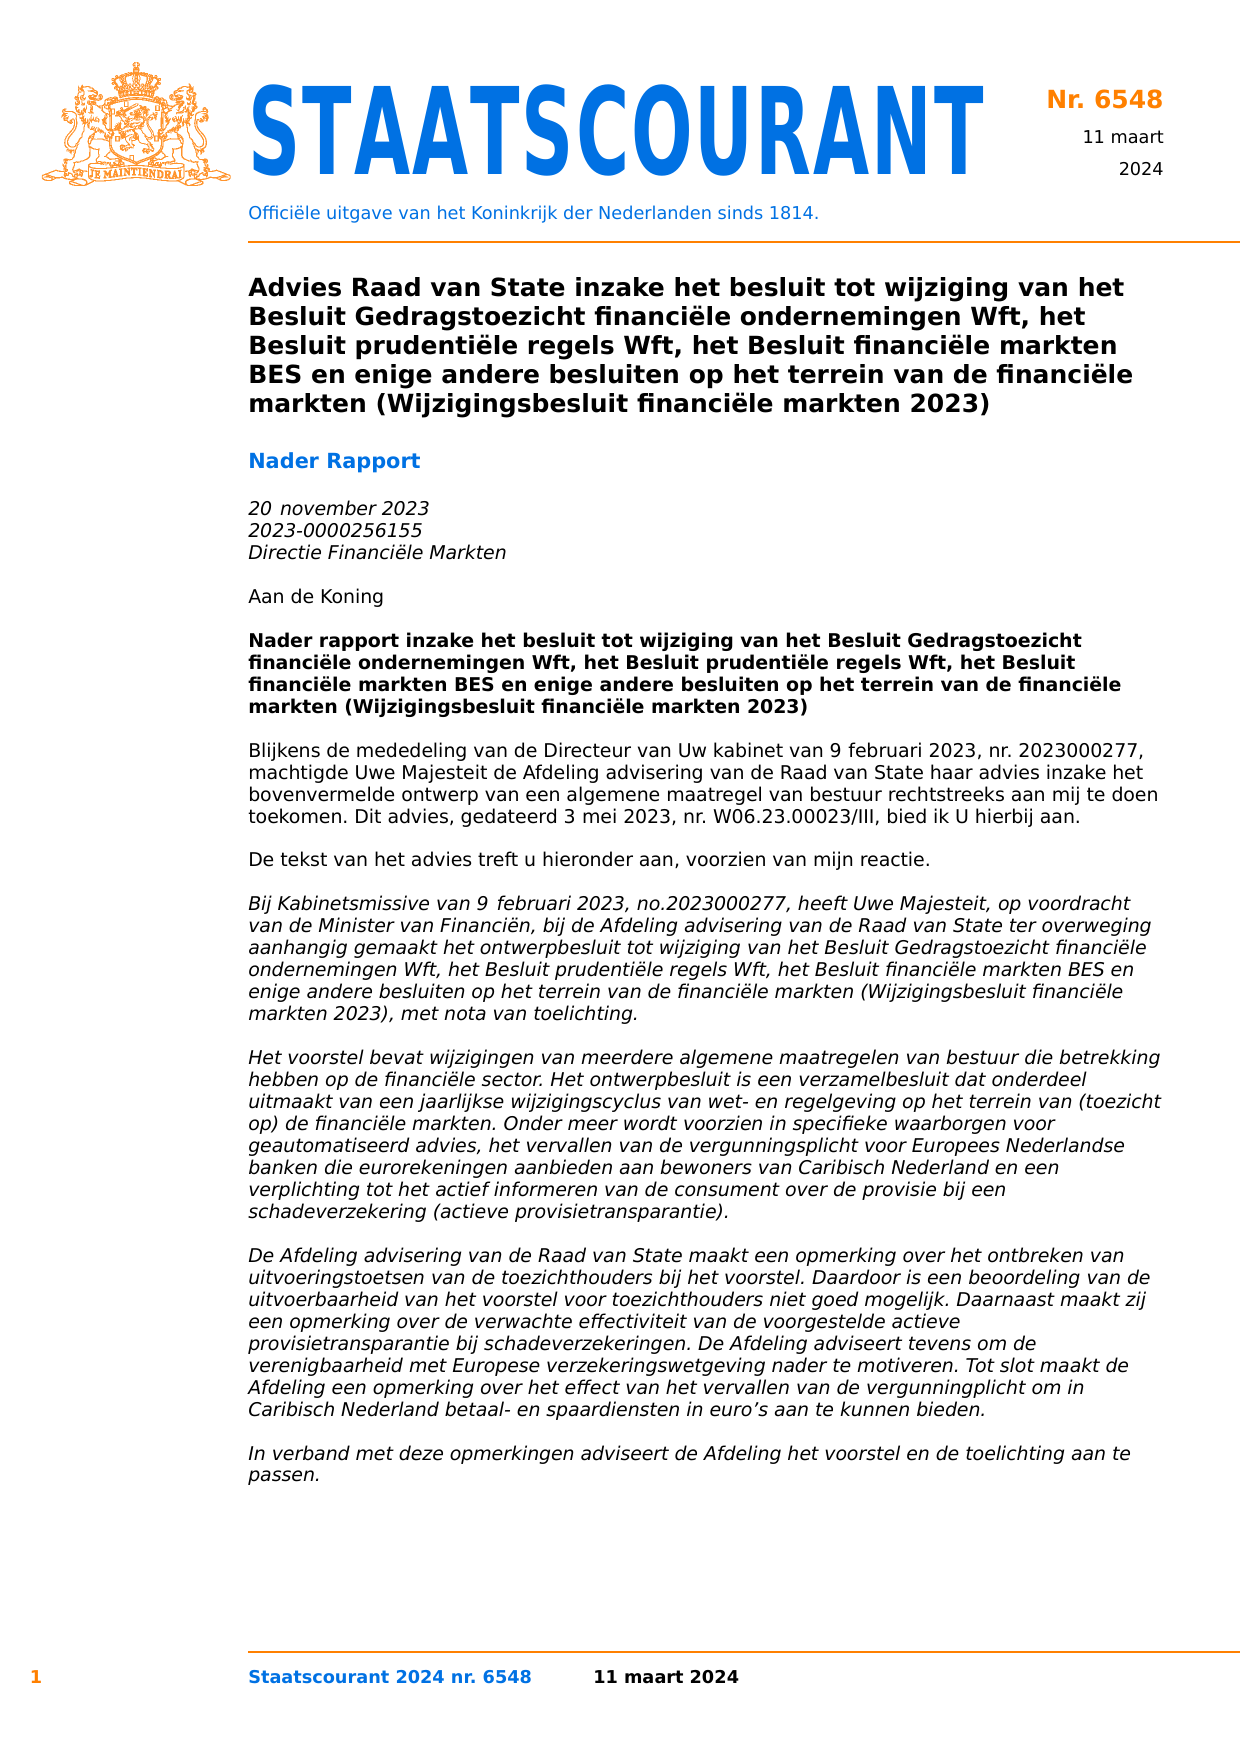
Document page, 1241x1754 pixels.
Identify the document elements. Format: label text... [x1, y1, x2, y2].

table_header STAATSCOURANT [248, 62, 998, 203]
table_cell 2024 [998, 153, 1240, 203]
table_header Nr. 6548 [998, 62, 1240, 121]
subtitle Nader Rapport [248, 449, 1163, 473]
text De Afdeling advisering van de Raad van State maakt een opmerking over het ontbreken van uitvoeringstoetsen van de toezichthouders bij het voorstel. Daardoor is een beoordeling van de uitvoerbaarheid van het voorstel voor toezichthouders niet goed mogelijk. Daarnaast maakt zij een opmerking over de verwachte effectiviteit van de voorgestelde actieve provisietransparantie bij schadeverzekeringen. De Afdeling adviseert tevens om de verenigbaarheid met Europese verzekeringswetgeving nader te motiveren. Tot slot maakt de Afdeling een opmerking over het effect van het vervallen van de vergunningplicht om in Caribisch Nederland betaal- en spaardiensten in euro’s aan te kunnen bieden. [248, 1245, 1163, 1421]
text Nader rapport inzake het besluit tot wijziging van het Besluit Gedragstoezicht financiële ondernemingen Wft, het Besluit prudentiële regels Wft, het Besluit financiële markten BES en enige andere besluiten op het terrein van de financiële markten (Wijzigingsbesluit financiële markten 2023) [248, 630, 1163, 718]
text In verband met deze opmerkingen adviseert de Afdeling het voorstel en de toelichting aan te passen. [248, 1442, 1163, 1486]
picture [41, 62, 231, 186]
text 2023-0000256155 [248, 520, 1163, 542]
table_cell Officiële uitgave van het Koninkrijk der Nederlanden sinds 1814. [248, 203, 1240, 241]
text Bij Kabinetsmissive van 9 februari 2023, no.2023000277, heeft Uwe Majesteit, op voordracht van de Minister van Financiën, bij de Afdeling advisering van de Raad van State ter overweging aanhangig gemaakt het ontwerpbesluit tot wijziging van het Besluit Gedragstoezicht financiële ondernemingen Wft, het Besluit prudentiële regels Wft, het Besluit financiële markten BES en enige andere besluiten op het terrein van de financiële markten (Wijzigingsbesluit financiële markten 2023), met nota van toelichting. [248, 893, 1163, 1025]
text De tekst van het advies treft u hieronder aan, voorzien van mijn reactie. [248, 849, 1163, 871]
text Aan de Koning [248, 586, 1163, 608]
table_header [25, 62, 248, 241]
table_cell 11 maart [998, 121, 1240, 153]
text 20 november 2023 [248, 498, 1163, 520]
text Blijkens de mededeling van de Directeur van Uw kabinet van 9 februari 2023, nr. 2023000277, machtigde Uwe Majesteit de Afdeling advisering van de Raad van State haar advies inzake het bovenvermelde ontwerp van een algemene maatregel van bestuur rechtstreeks aan mij te doen toekomen. Dit advies, gedateerd 3 mei 2023, nr. W06.23.00023/III, bied ik U hierbij aan. [248, 739, 1163, 827]
subtitle Advies Raad van State inzake het besluit tot wijziging van het Besluit Gedragstoezicht financiële ondernemingen Wft, het Besluit prudentiële regels Wft, het Besluit financiële markten BES en enige andere besluiten op het terrein van de financiële markten (Wijzigingsbesluit financiële markten 2023) [248, 273, 1163, 419]
text Het voorstel bevat wijzigingen van meerdere algemene maatregelen van bestuur die betrekking hebben op de financiële sector. Het ontwerpbesluit is een verzamelbesluit dat onderdeel uitmaakt van een jaarlijkse wijzigingscyclus van wet- en regelgeving op het terrein van (toezicht op) de financiële markten. Onder meer wordt voorzien in specifieke waarborgen voor geautomatiseerd advies, het vervallen van de vergunningsplicht voor Europees Nederlandse banken die eurorekeningen aanbieden aan bewoners van Caribisch Nederland en een verplichting tot het actief informeren van de consument over de provisie bij een schadeverzekering (actieve provisietransparantie). [248, 1047, 1163, 1223]
text Directie Financiële Markten [248, 542, 1163, 564]
